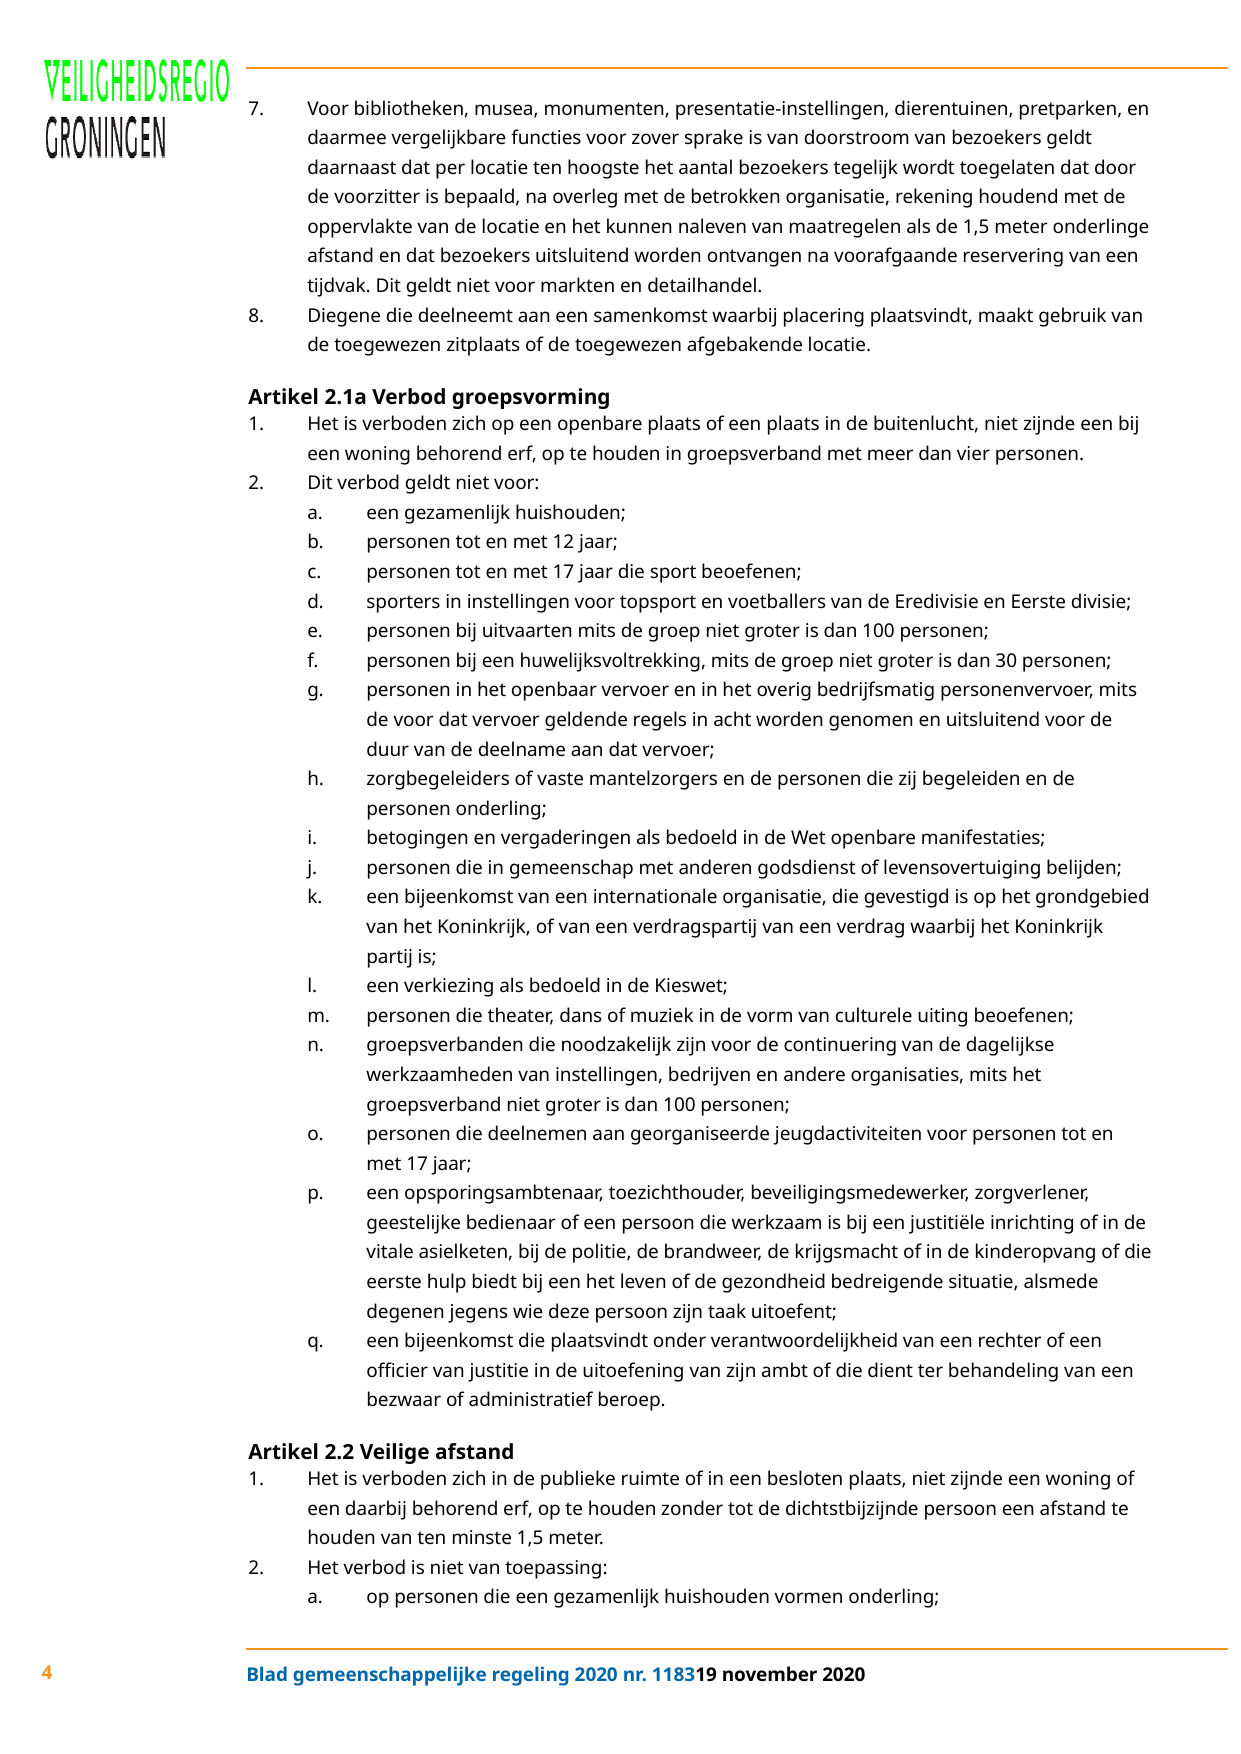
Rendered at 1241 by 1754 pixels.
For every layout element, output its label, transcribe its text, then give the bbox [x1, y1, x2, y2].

list personen die theater, dans of muziek in de vorm van culturele uiting beoefenen; [307, 1002, 1152, 1028]
list een verkiezing als bedoeld in de Kieswet; [307, 972, 1152, 998]
text Artikel 2.1a Verbod groepsvorming [248, 382, 1152, 410]
list zorgbegeleiders of vaste mantelzorgers en de personen die zij begeleiden en de personen onderling; [307, 765, 1152, 821]
list personen in het openbaar vervoer en in het overig bedrijfsmatig personenvervoer, mits de voor dat vervoer geldende regels in acht worden genomen en uitsluitend voor de duur van de deelname aan dat vervoer; [307, 677, 1152, 761]
picture [41, 47, 231, 172]
list een bijeenkomst die plaatsvindt onder verantwoordelijkheid van een rechter of een officier van justitie in de uitoefening van zijn ambt of die dient ter behandeling van een bezwaar of administratief beroep. [307, 1327, 1152, 1412]
list personen die deelnemen aan georganiseerde jeugdactiviteiten voor personen tot en met 17 jaar; [307, 1120, 1152, 1176]
list een bijeenkomst van een internationale organisatie, die gevestigd is op het grondgebied van het Koninkrijk, of van een verdragspartij van een verdrag waarbij het Koninkrijk partij is; [307, 884, 1152, 968]
text Artikel 2.2 Veilige afstand [248, 1437, 1152, 1465]
list een gezamenlijk huishouden; [307, 499, 1152, 525]
list personen bij uitvaarten mits de groep niet groter is dan 100 personen; [307, 617, 1152, 643]
list op personen die een gezamenlijk huishouden vormen onderling; [307, 1584, 1152, 1609]
list betogingen en vergaderingen als bedoeld in de Wet openbare manifestaties; [307, 824, 1152, 850]
list Voor bibliotheken, musea, monumenten, presentatie-instellingen, dierentuinen, pretparken, en daarmee vergelijkbare functies voor zover sprake is van doorstroom van bezoekers geldt daarnaast dat per locatie ten hoogste het aantal bezoekers tegelijk wordt toegelaten dat door de voorzitter is bepaald, na overleg met de betrokken organisatie, rekening houdend met de oppervlakte van de locatie en het kunnen naleven van maatregelen als de 1,5 meter onderlinge afstand en dat bezoekers uitsluitend worden ontvangen na voorafgaande reservering van een tijdvak. Dit geldt niet voor markten en detailhandel. [248, 95, 1152, 298]
list een opsporingsambtenaar, toezichthouder, beveiligingsmedewerker, zorgverlener, geestelijke bedienaar of een persoon die werkzaam is bij een justitiële inrichting of in de vitale asielketen, bij de politie, de brandweer, de krijgsmacht of in de kinderopvang of die eerste hulp biedt bij een het leven of de gezondheid bedreigende situatie, alsmede degenen jegens wie deze persoon zijn taak uitoefent; [307, 1179, 1152, 1323]
list Diegene die deelneemt aan een samenkomst waarbij placering plaatsvindt, maakt gebruik van de toegewezen zitplaats of de toegewezen afgebakende locatie. [248, 302, 1152, 357]
list personen tot en met 17 jaar die sport beoefenen; [307, 558, 1152, 584]
list Het is verboden zich op een openbare plaats of een plaats in de buitenlucht, niet zijnde een bij een woning behorend erf, op te houden in groepsverband met meer dan vier personen. [248, 410, 1152, 466]
list personen die in gemeenschap met anderen godsdienst of levensovertuiging belijden; [307, 854, 1152, 880]
list sporters in instellingen voor topsport en voetballers van de Eredivisie en Eerste divisie; [307, 588, 1152, 613]
list groepsverbanden die noodzakelijk zijn voor de continuering van de dagelijkse werkzaamheden van instellingen, bedrijven en andere organisaties, mits het groepsverband niet groter is dan 100 personen; [307, 1032, 1152, 1116]
list Het verbod is niet van toepassing: [248, 1554, 1152, 1580]
list personen bij een huwelijksvoltrekking, mits de groep niet groter is dan 30 personen; [307, 647, 1152, 673]
list personen tot en met 12 jaar; [307, 529, 1152, 554]
list Het is verboden zich in de publieke ruimte of in een besloten plaats, niet zijnde een woning of een daarbij behorend erf, op te houden zonder tot de dichtstbijzijnde persoon een afstand te houden van ten minste 1,5 meter. [248, 1465, 1152, 1550]
list Dit verbod geldt niet voor: [248, 469, 1152, 495]
